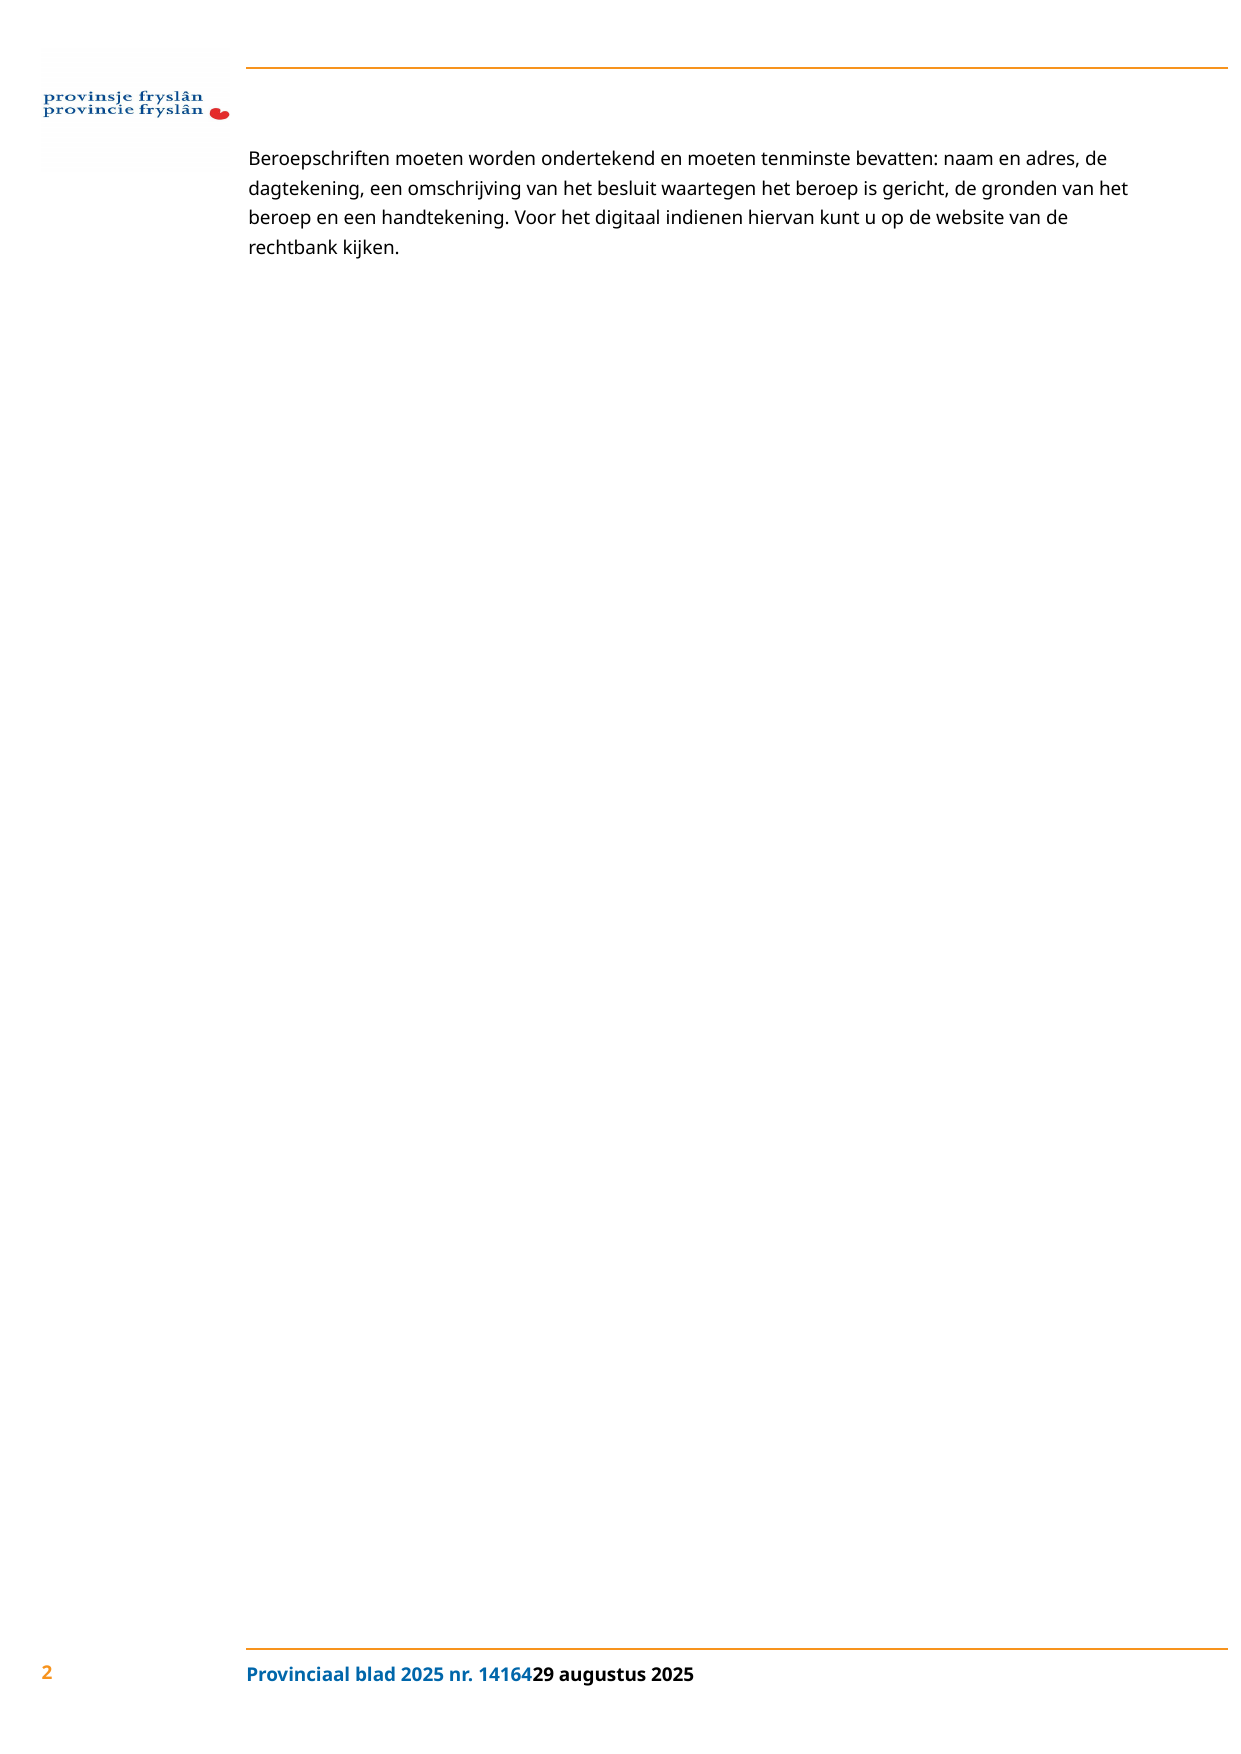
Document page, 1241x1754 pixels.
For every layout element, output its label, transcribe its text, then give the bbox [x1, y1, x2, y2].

picture [41, 47, 231, 172]
text Beroepschriften moeten worden ondertekend en moeten tenminste bevatten: naam en adres, de dagtekening, een omschrijving van het besluit waartegen het beroep is gericht, de gronden van het beroep en een handtekening. Voor het digitaal indienen hiervan kunt u op de website van de rechtbank kijken. [248, 145, 1152, 260]
